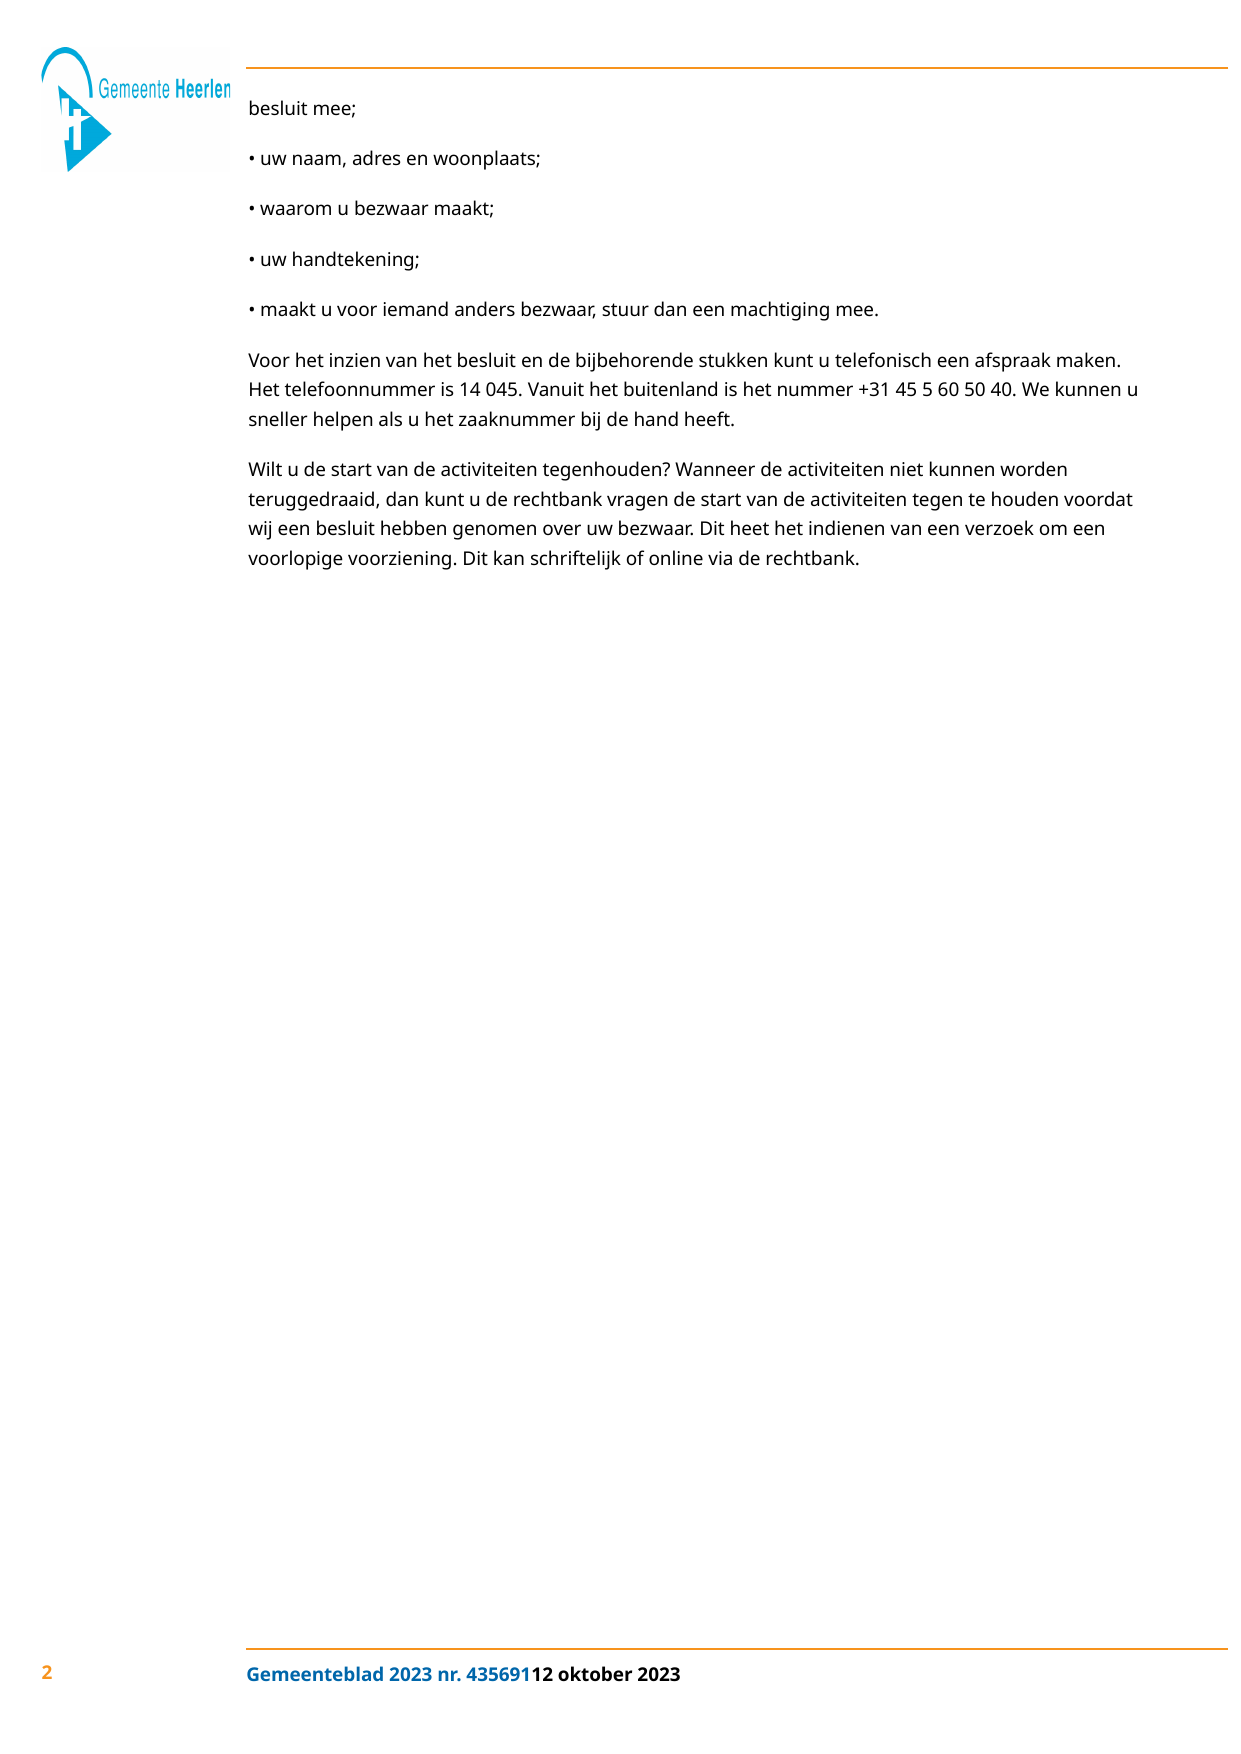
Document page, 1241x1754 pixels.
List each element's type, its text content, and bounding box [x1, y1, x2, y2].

text • uw naam, adres en woonplaats; [248, 145, 1152, 171]
picture [41, 47, 59, 70]
text Voor het inzien van het besluit en de bijbehorende stukken kunt u telefonisch een afspraak maken. Het telefoonnummer is 14 045. Vanuit het buitenland is het nummer +31 45 5 60 50 40. We kunnen u sneller helpen als u het zaaknummer bij de hand heeft. [248, 347, 1152, 432]
text • uw handtekening; [248, 246, 1152, 272]
text Wilt u de start van de activiteiten tegenhouden? Wanneer de activiteiten niet kunnen worden teruggedraaid, dan kunt u de rechtbank vragen de start van de activiteiten tegen te houden voordat wij een besluit hebben genomen over uw bezwaar. Dit heet het indienen van een verzoek om een voorlopige voorziening. Dit kan schriftelijk of online via de rechtbank. [248, 456, 1152, 571]
text • waarom u bezwaar maakt; [248, 196, 1152, 221]
text besluit mee; [248, 95, 1152, 121]
picture [41, 47, 231, 172]
text • maakt u voor iemand anders bezwaar, stuur dan een machtiging mee. [248, 296, 1152, 322]
